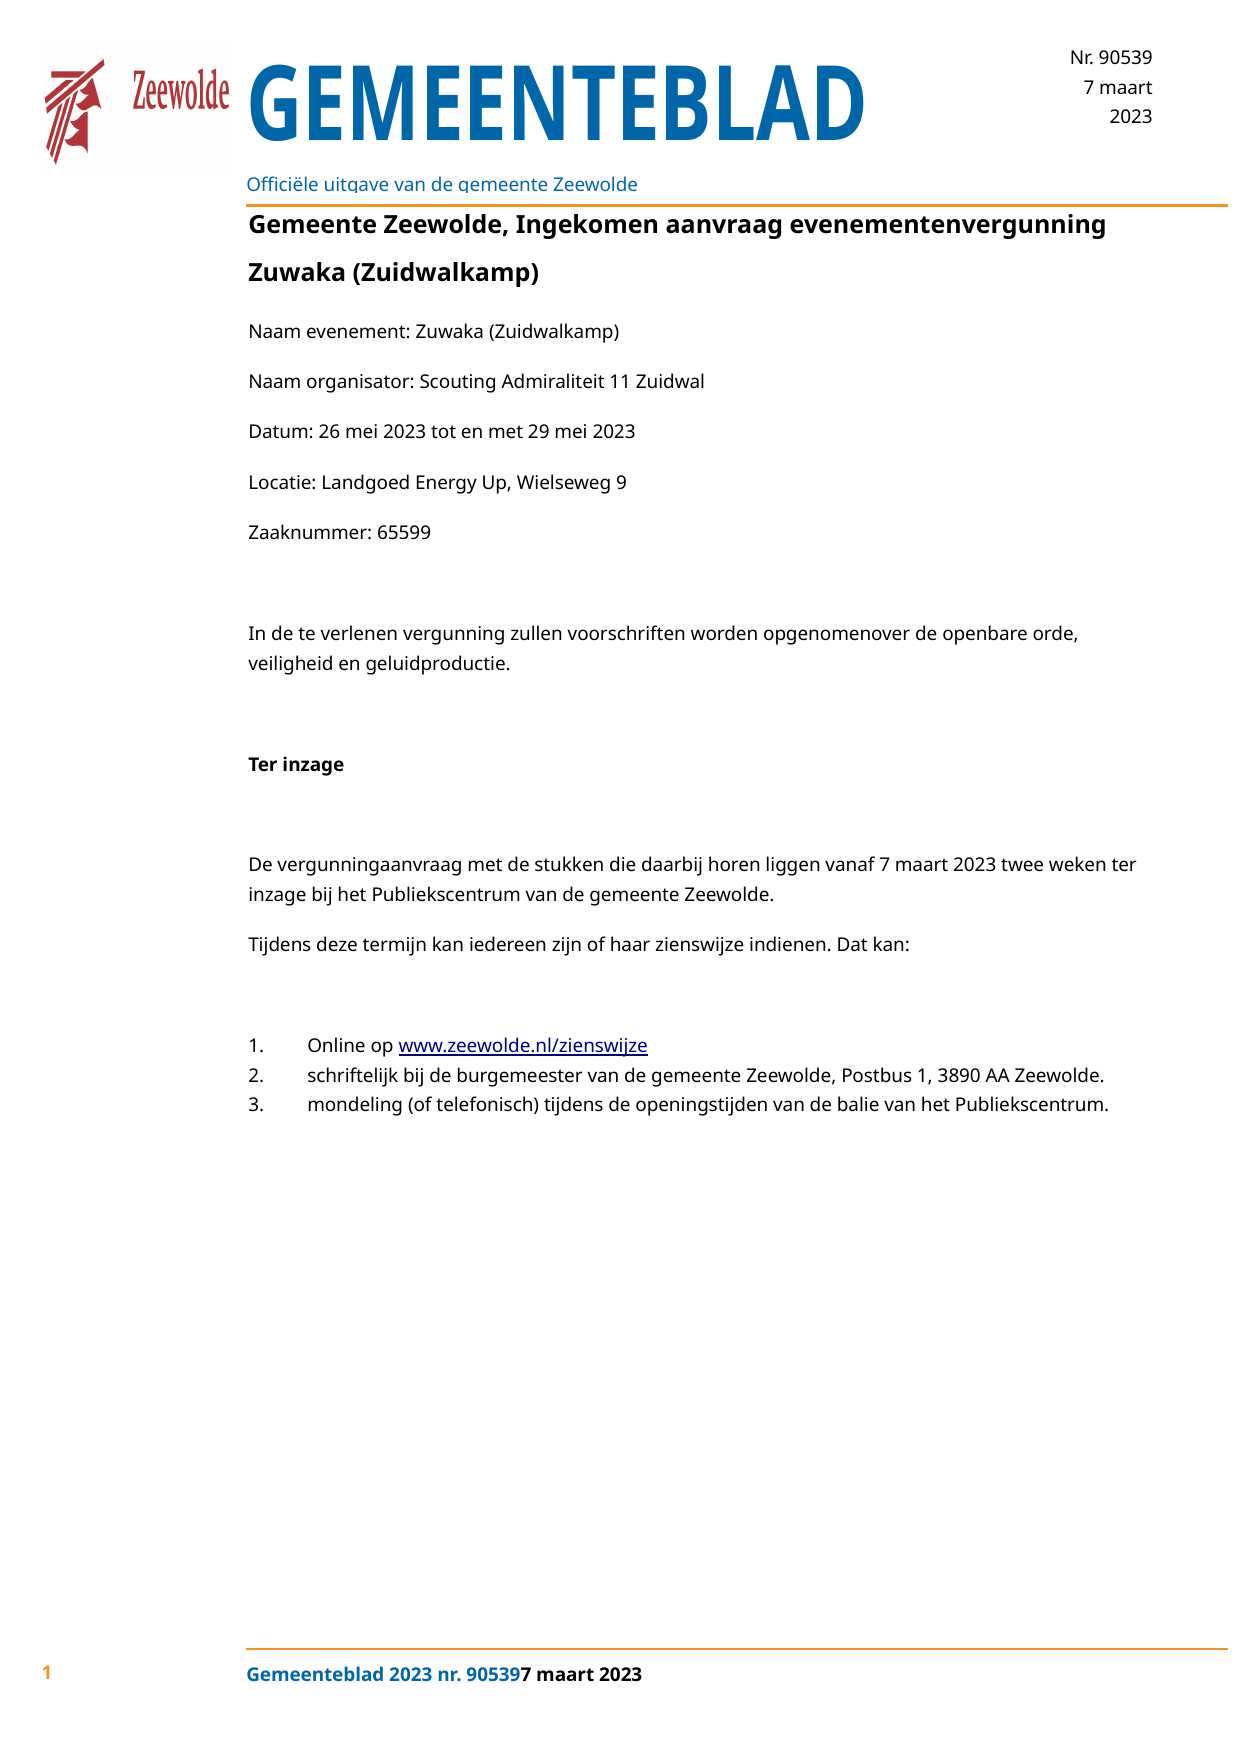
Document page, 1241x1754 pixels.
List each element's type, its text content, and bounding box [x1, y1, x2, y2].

text De vergunningaanvraag met de stukken die daarbij horen liggen vanaf 7 maart 2023 twee weken ter inzage bij het Publiekscentrum van de gemeente Zeewolde. [248, 852, 1152, 907]
list mondeling (of telefonisch) tijdens de openingstijden van de balie van het Publiekscentrum. [248, 1092, 1152, 1117]
text Zaaknummer: 65599 [248, 519, 1152, 545]
text Naam evenement: Zuwaka (Zuidwalkamp) [248, 318, 1152, 344]
text Gemeente Zeewolde, Ingekomen aanvraag evenementenvergunning Zuwaka (Zuidwalkamp) [248, 207, 1152, 288]
list Online op www.zeewolde.nl/zienswijze [248, 1032, 1152, 1058]
text Naam organisator: Scouting Admiraliteit 11 Zuidwal [248, 368, 1152, 394]
text Tijdens deze termijn kan iedereen zijn of haar zienswijze indienen. Dat kan: [248, 932, 1152, 957]
picture [41, 47, 231, 172]
text Ter inzage [248, 751, 1152, 777]
text Locatie: Landgoed Energy Up, Wielseweg 9 [248, 469, 1152, 495]
text Datum: 26 mei 2023 tot en met 29 mei 2023 [248, 419, 1152, 444]
text In de te verlenen vergunning zullen voorschriften worden opgenomenover de openbare orde, veiligheid en geluidproductie. [248, 620, 1152, 676]
list schriftelijk bij de burgemeester van de gemeente Zeewolde, Postbus 1, 3890 AA Zeewolde. [248, 1062, 1152, 1088]
